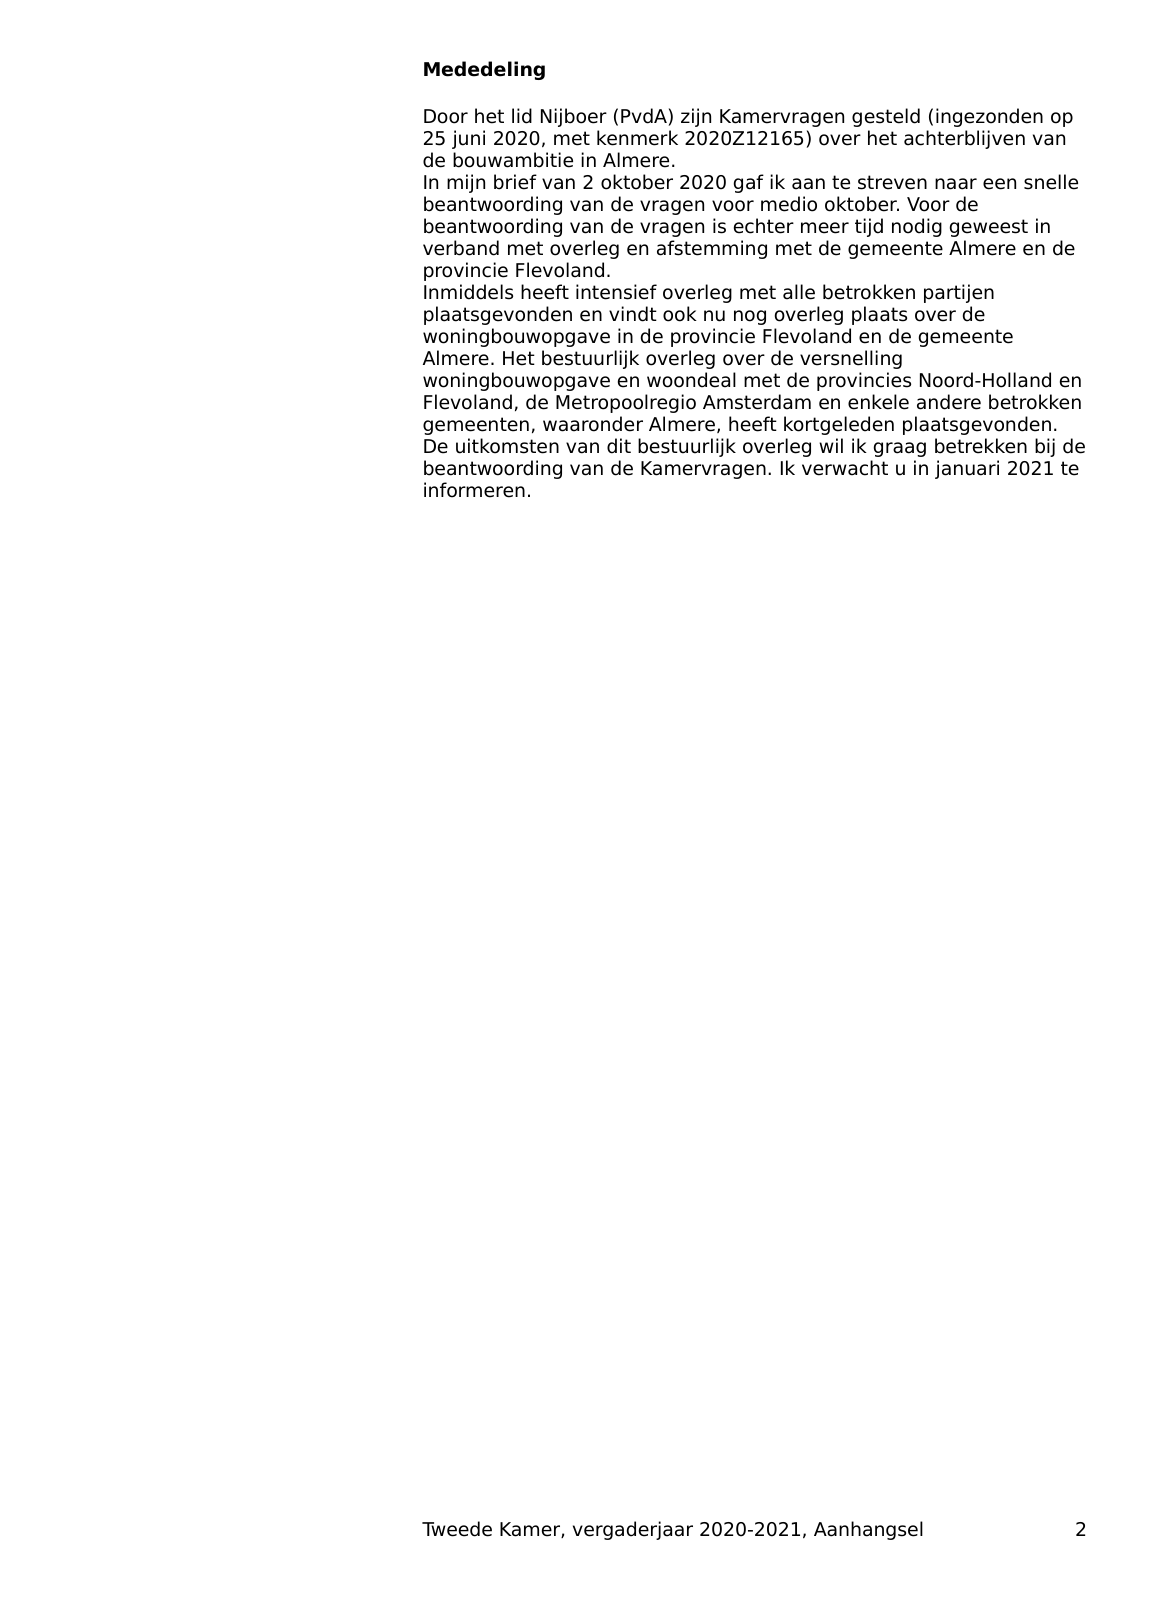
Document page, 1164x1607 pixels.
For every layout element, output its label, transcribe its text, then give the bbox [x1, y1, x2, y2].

text Inmiddels heeft intensief overleg met alle betrokken partijen plaatsgevonden en vindt ook nu nog overleg plaats over de woningbouwopgave in de provincie Flevoland en de gemeente Almere. Het bestuurlijk overleg over de versnelling woningbouwopgave en woondeal met de provincies Noord-Holland en Flevoland, de Metropoolregio Amsterdam en enkele andere betrokken gemeenten, waaronder Almere, heeft kortgeleden plaatsgevonden. De uitkomsten van dit bestuurlijk overleg wil ik graag betrekken bij de beantwoording van de Kamervragen. Ik verwacht u in januari 2021 te informeren. [422, 282, 1087, 502]
subtitle Mededeling [422, 59, 1087, 81]
text Door het lid Nijboer (PvdA) zijn Kamervragen gesteld (ingezonden op 25 juni 2020, met kenmerk 2020Z12165) over het achterblijven van de bouwambitie in Almere. [422, 106, 1087, 172]
text In mijn brief van 2 oktober 2020 gaf ik aan te streven naar een snelle beantwoording van de vragen voor medio oktober. Voor de beantwoording van de vragen is echter meer tijd nodig geweest in verband met overleg en afstemming met de gemeente Almere en de provincie Flevoland. [422, 172, 1087, 282]
